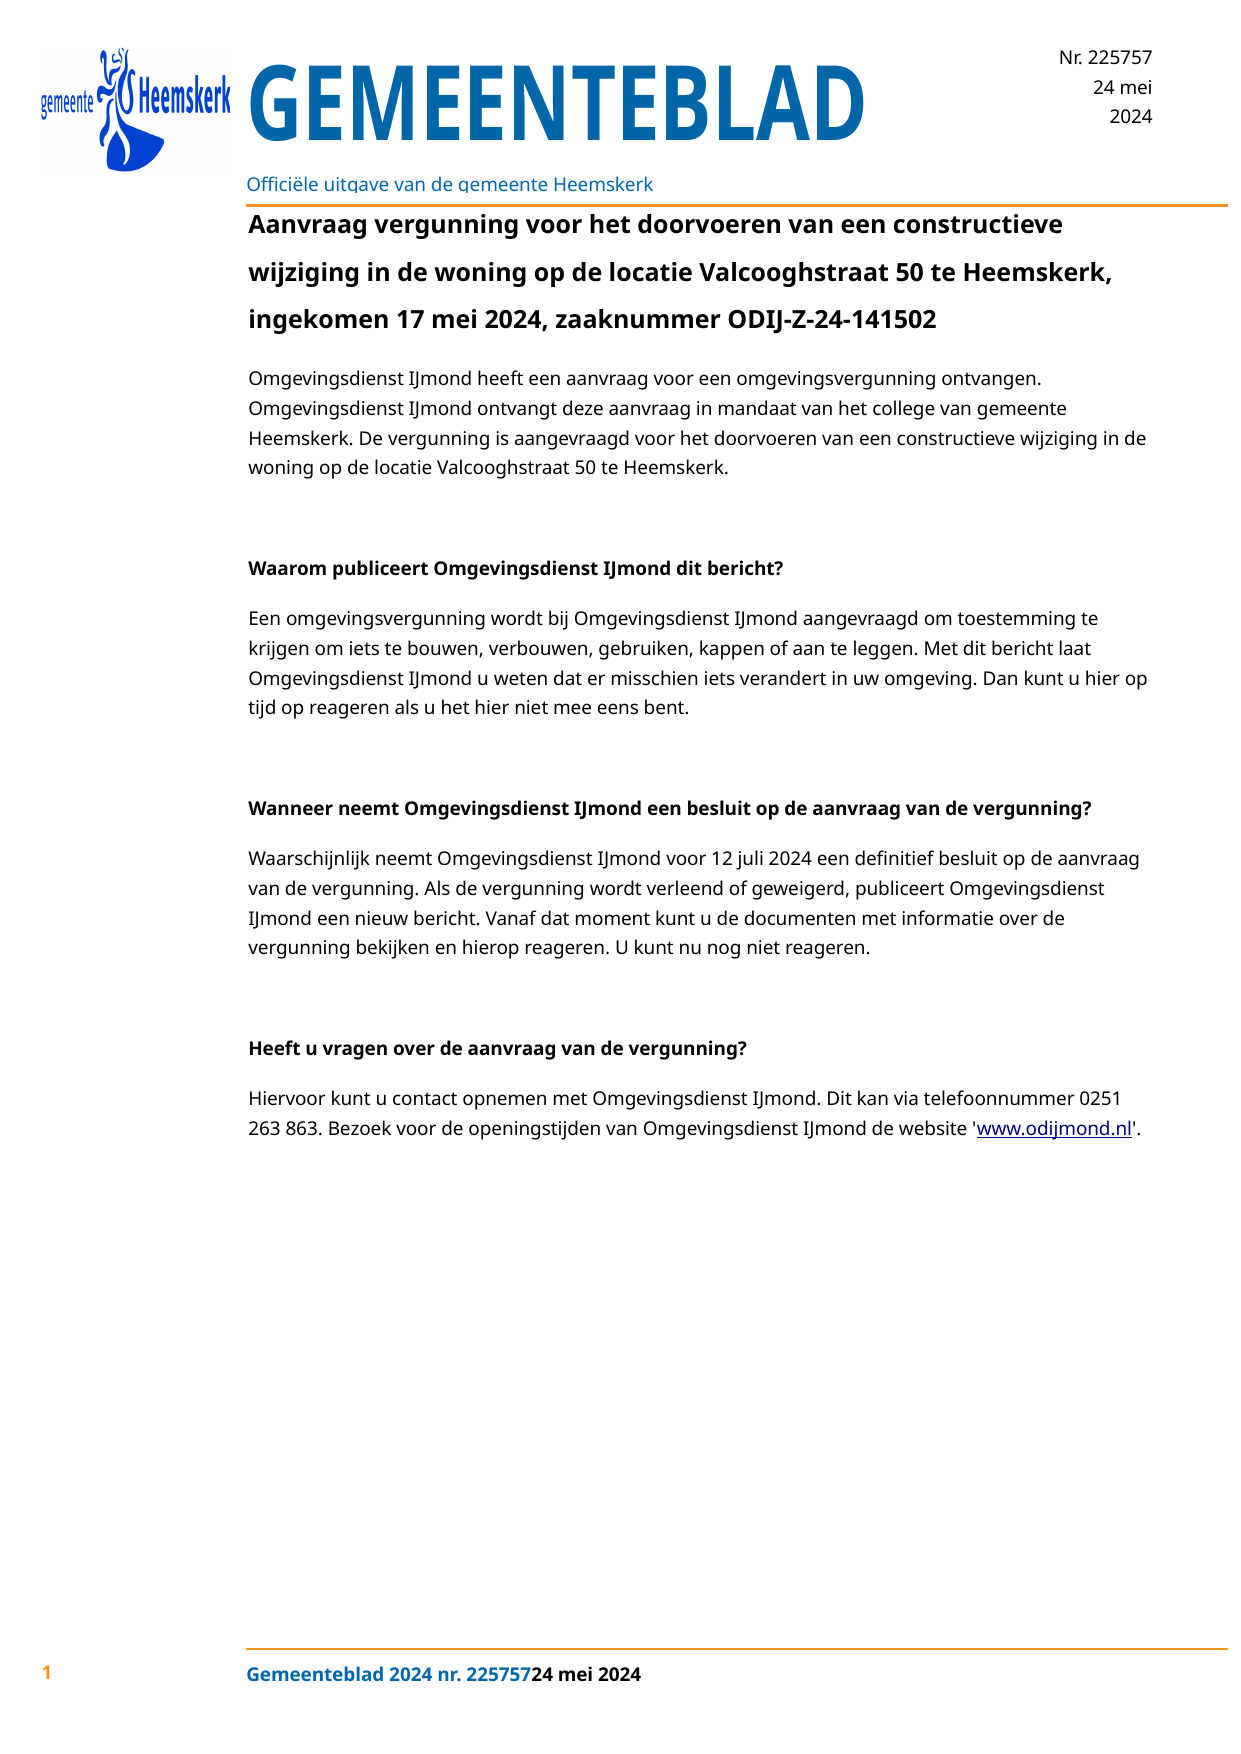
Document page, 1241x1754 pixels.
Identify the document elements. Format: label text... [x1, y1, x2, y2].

text Wanneer neemt Omgevingsdienst IJmond een besluit op de aanvraag van de vergunning? [248, 795, 1152, 821]
text Hiervoor kunt u contact opnemen met Omgevingsdienst IJmond. Dit kan via telefoonnummer 0251 263 863. Bezoek voor de openingstijden van Omgevingsdienst IJmond de website 'www.odijmond.nl'. [248, 1086, 1152, 1141]
text Een omgevingsvergunning wordt bij Omgevingsdienst IJmond aangevraagd om toestemming te krijgen om iets te bouwen, verbouwen, gebruiken, kappen of aan te leggen. Met dit bericht laat Omgevingsdienst IJmond u weten dat er misschien iets verandert in uw omgeving. Dan kunt u hier op tijd op reageren als u het hier niet mee eens bent. [248, 606, 1152, 720]
text Aanvraag vergunning voor het doorvoeren van een constructieve wijziging in de woning op de locatie Valcooghstraat 50 te Heemskerk, ingekomen 17 mei 2024, zaaknummer ODIJ-Z-24-141502 [248, 207, 1152, 336]
text Omgevingsdienst IJmond heeft een aanvraag voor een omgevingsvergunning ontvangen. Omgevingsdienst IJmond ontvangt deze aanvraag in mandaat van het college van gemeente Heemskerk. De vergunning is aangevraagd voor het doorvoeren van een constructieve wijziging in de woning op de locatie Valcooghstraat 50 te Heemskerk. [248, 366, 1152, 480]
text Waarom publiceert Omgevingsdienst IJmond dit bericht? [248, 555, 1152, 581]
text Heeft u vragen over de aanvraag van de vergunning? [248, 1035, 1152, 1061]
picture [41, 47, 231, 172]
text Waarschijnlijk neemt Omgevingsdienst IJmond voor 12 juli 2024 een definitief besluit op de aanvraag van de vergunning. Als de vergunning wordt verleend of geweigerd, publiceert Omgevingsdienst IJmond een nieuw bericht. Vanaf dat moment kunt u de documenten met informatie over de vergunning bekijken en hierop reageren. U kunt nu nog niet reageren. [248, 846, 1152, 960]
